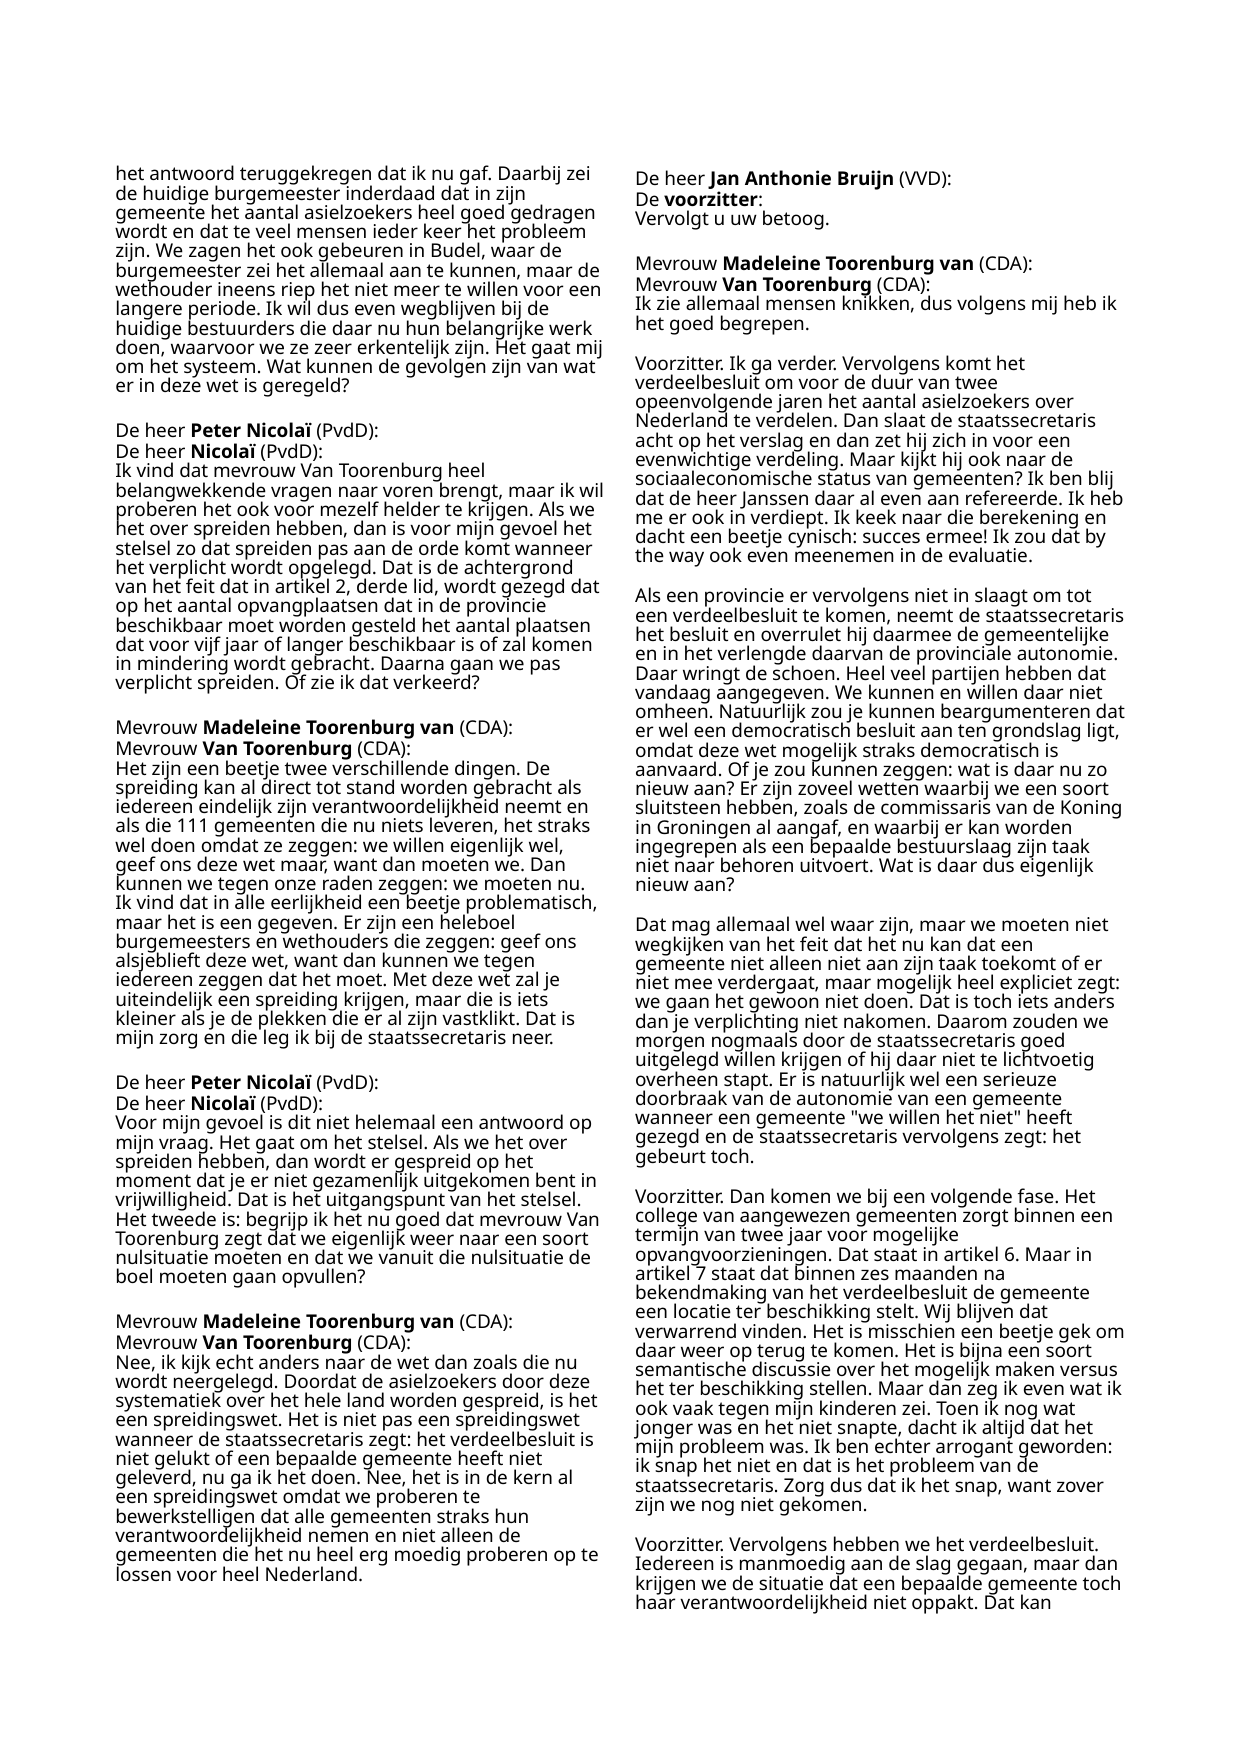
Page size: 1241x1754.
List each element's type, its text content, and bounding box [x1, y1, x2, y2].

text Voorzitter. Ik ga verder. Vervolgens komt het verdeelbesluit om voor de duur van twee opeenvolgende jaren het aantal asielzoekers over Nederland te verdelen. Dan slaat de staatssecretaris acht op het verslag en dan zet hij zich in voor een evenwichtige verdeling. Maar kijkt hij ook naar de sociaaleconomische status van gemeenten? Ik ben blij dat de heer Janssen daar al even aan refereerde. Ik heb me er ook in verdiept. Ik keek naar die berekening en dacht een beetje cynisch: succes ermee! Ik zou dat by the way ook even meenemen in de evaluatie. [635, 355, 1125, 567]
text het antwoord teruggekregen dat ik nu gaf. Daarbij zei de huidige burgemeester inderdaad dat in zijn gemeente het aantal asielzoekers heel goed gedragen wordt en dat te veel mensen ieder keer het probleem zijn. We zagen het ook gebeuren in Budel, waar de burgemeester zei het allemaal aan te kunnen, maar de wethouder ineens riep het niet meer te willen voor een langere periode. Ik wil dus even wegblijven bij de huidige bestuurders die daar nu hun belangrijke werk doen, waarvoor we ze zeer erkentelijk zijn. Het gaat mij om het systeem. Wat kunnen de gevolgen zijn van wat er in deze wet is geregeld? [115, 165, 605, 397]
text Nee, ik kijk echt anders naar de wet dan zoals die nu wordt neergelegd. Doordat de asielzoekers door deze systematiek over het hele land worden gespreid, is het een spreidingswet. Het is niet pas een spreidingswet wanneer de staatssecretaris zegt: het verdeelbesluit is niet gelukt of een bepaalde gemeente heeft niet geleverd, nu ga ik het doen. Nee, het is in de kern al een spreidingswet omdat we proberen te bewerkstelligen dat alle gemeenten straks hun verantwoordelijkheid nemen en niet alleen de gemeenten die het nu heel erg moedig proberen op te lossen voor heel Nederland. [115, 1354, 605, 1585]
text Mevrouw Van Toorenburg (CDA): [635, 276, 1125, 295]
text Voorzitter. Vervolgens hebben we het verdeelbesluit. Iedereen is manmoedig aan de slag gegaan, maar dan krijgen we de situatie dat een bepaalde gemeente toch haar verantwoordelijkheid niet oppakt. Dat kan [635, 1536, 1125, 1613]
text De heer Peter Nicolaï (PvdD): [115, 417, 605, 443]
text Mevrouw Madeleine Toorenburg van (CDA): [115, 1309, 605, 1334]
text Dat mag allemaal wel waar zijn, maar we moeten niet wegkijken van het feit dat het nu kan dat een gemeente niet alleen niet aan zijn taak toekomt of er niet mee verdergaat, maar mogelijk heel expliciet zegt: we gaan het gewoon niet doen. Dat is toch iets anders dan je verplichting niet nakomen. Daarom zouden we morgen nogmaals door de staatssecretaris goed uitgelegd willen krijgen of hij daar niet te lichtvoetig overheen stapt. Er is natuurlijk wel een serieuze doorbraak van de autonomie van een gemeente wanneer een gemeente "we willen het niet" heeft gezegd en de staatssecretaris vervolgens zegt: het gebeurt toch. [635, 916, 1125, 1167]
text Ik vind dat mevrouw Van Toorenburg heel belangwekkende vragen naar voren brengt, maar ik wil proberen het ook voor mezelf helder te krijgen. Als we het over spreiden hebben, dan is voor mijn gevoel het stelsel zo dat spreiden pas aan de orde komt wanneer het verplicht wordt opgelegd. Dat is de achtergrond van het feit dat in artikel 2, derde lid, wordt gezegd dat op het aantal opvangplaatsen dat in de provincie beschikbaar moet worden gesteld het aantal plaatsen dat voor vijf jaar of langer beschikbaar is of zal komen in mindering wordt gebracht. Daarna gaan we pas verplicht spreiden. Of zie ik dat verkeerd? [115, 462, 605, 694]
text Als een provincie er vervolgens niet in slaagt om tot een verdeelbesluit te komen, neemt de staatssecretaris het besluit en overrulet hij daarmee de gemeentelijke en in het verlengde daarvan de provinciale autonomie. Daar wringt de schoen. Heel veel partijen hebben dat vandaag aangegeven. We kunnen en willen daar niet omheen. Natuurlijk zou je kunnen beargumenteren dat er wel een democratisch besluit aan ten grondslag ligt, omdat deze wet mogelijk straks democratisch is aanvaard. Of je zou kunnen zeggen: wat is daar nu zo nieuw aan? Er zijn zoveel wetten waarbij we een soort sluitsteen hebben, zoals de commissaris van de Koning in Groningen al aangaf, en waarbij er kan worden ingegrepen als een bepaalde bestuurslaag zijn taak niet naar behoren uitvoert. Wat is daar dus eigenlijk nieuw aan? [635, 587, 1125, 896]
text Vervolgt u uw betoog. [635, 210, 1125, 229]
text Het zijn een beetje twee verschillende dingen. De spreiding kan al direct tot stand worden gebracht als iedereen eindelijk zijn verantwoordelijkheid neemt en als die 111 gemeenten die nu niets leveren, het straks wel doen omdat ze zeggen: we willen eigenlijk wel, geef ons deze wet maar, want dan moeten we. Dan kunnen we tegen onze raden zeggen: we moeten nu. Ik vind dat in alle eerlijkheid een beetje problematisch, maar het is een gegeven. Er zijn een heleboel burgemeesters en wethouders die zeggen: geef ons alsjeblieft deze wet, want dan kunnen we tegen iedereen zeggen dat het moet. Met deze wet zal je uiteindelijk een spreiding krijgen, maar die is iets kleiner als je de plekken die er al zijn vastklikt. Dat is mijn zorg en die leg ik bij de staatssecretaris neer. [115, 759, 605, 1048]
text Voor mijn gevoel is dit niet helemaal een antwoord op mijn vraag. Het gaat om het stelsel. Als we het over spreiden hebben, dan wordt er gespreid op het moment dat je er niet gezamenlijk uitgekomen bent in vrijwilligheid. Dat is het uitgangspunt van het stelsel. Het tweede is: begrijp ik het nu goed dat mevrouw Van Toorenburg zegt dat we eigenlijk weer naar een soort nulsituatie moeten en dat we vanuit die nulsituatie de boel moeten gaan opvullen? [115, 1114, 605, 1288]
text Mevrouw Van Toorenburg (CDA): [115, 1334, 605, 1354]
text Ik zie allemaal mensen knikken, dus volgens mij heb ik het goed begrepen. [635, 295, 1125, 334]
text De voorzitter: [635, 191, 1125, 210]
text Mevrouw Madeleine Toorenburg van (CDA): [635, 250, 1125, 276]
text De heer Jan Anthonie Bruijn (VVD): [635, 165, 1125, 191]
text Mevrouw Madeleine Toorenburg van (CDA): [115, 714, 605, 740]
text De heer Nicolaï (PvdD): [115, 1095, 605, 1114]
text Mevrouw Van Toorenburg (CDA): [115, 740, 605, 759]
text De heer Nicolaï (PvdD): [115, 443, 605, 462]
text Voorzitter. Dan komen we bij een volgende fase. Het college van aangewezen gemeenten zorgt binnen een termijn van twee jaar voor mogelijke opvangvoorzieningen. Dat staat in artikel 6. Maar in artikel 7 staat dat binnen zes maanden na bekendmaking van het verdeelbesluit de gemeente een locatie ter beschikking stelt. Wij blijven dat verwarrend vinden. Het is misschien een beetje gek om daar weer op terug te komen. Het is bijna een soort semantische discussie over het mogelijk maken versus het ter beschikking stellen. Maar dan zeg ik even wat ik ook vaak tegen mijn kinderen zei. Toen ik nog wat jonger was en het niet snapte, dacht ik altijd dat het mijn probleem was. Ik ben echter arrogant geworden: ik snap het niet en dat is het probleem van de staatssecretaris. Zorg dus dat ik het snap, want zover zijn we nog niet gekomen. [635, 1188, 1125, 1515]
text De heer Peter Nicolaï (PvdD): [115, 1069, 605, 1095]
